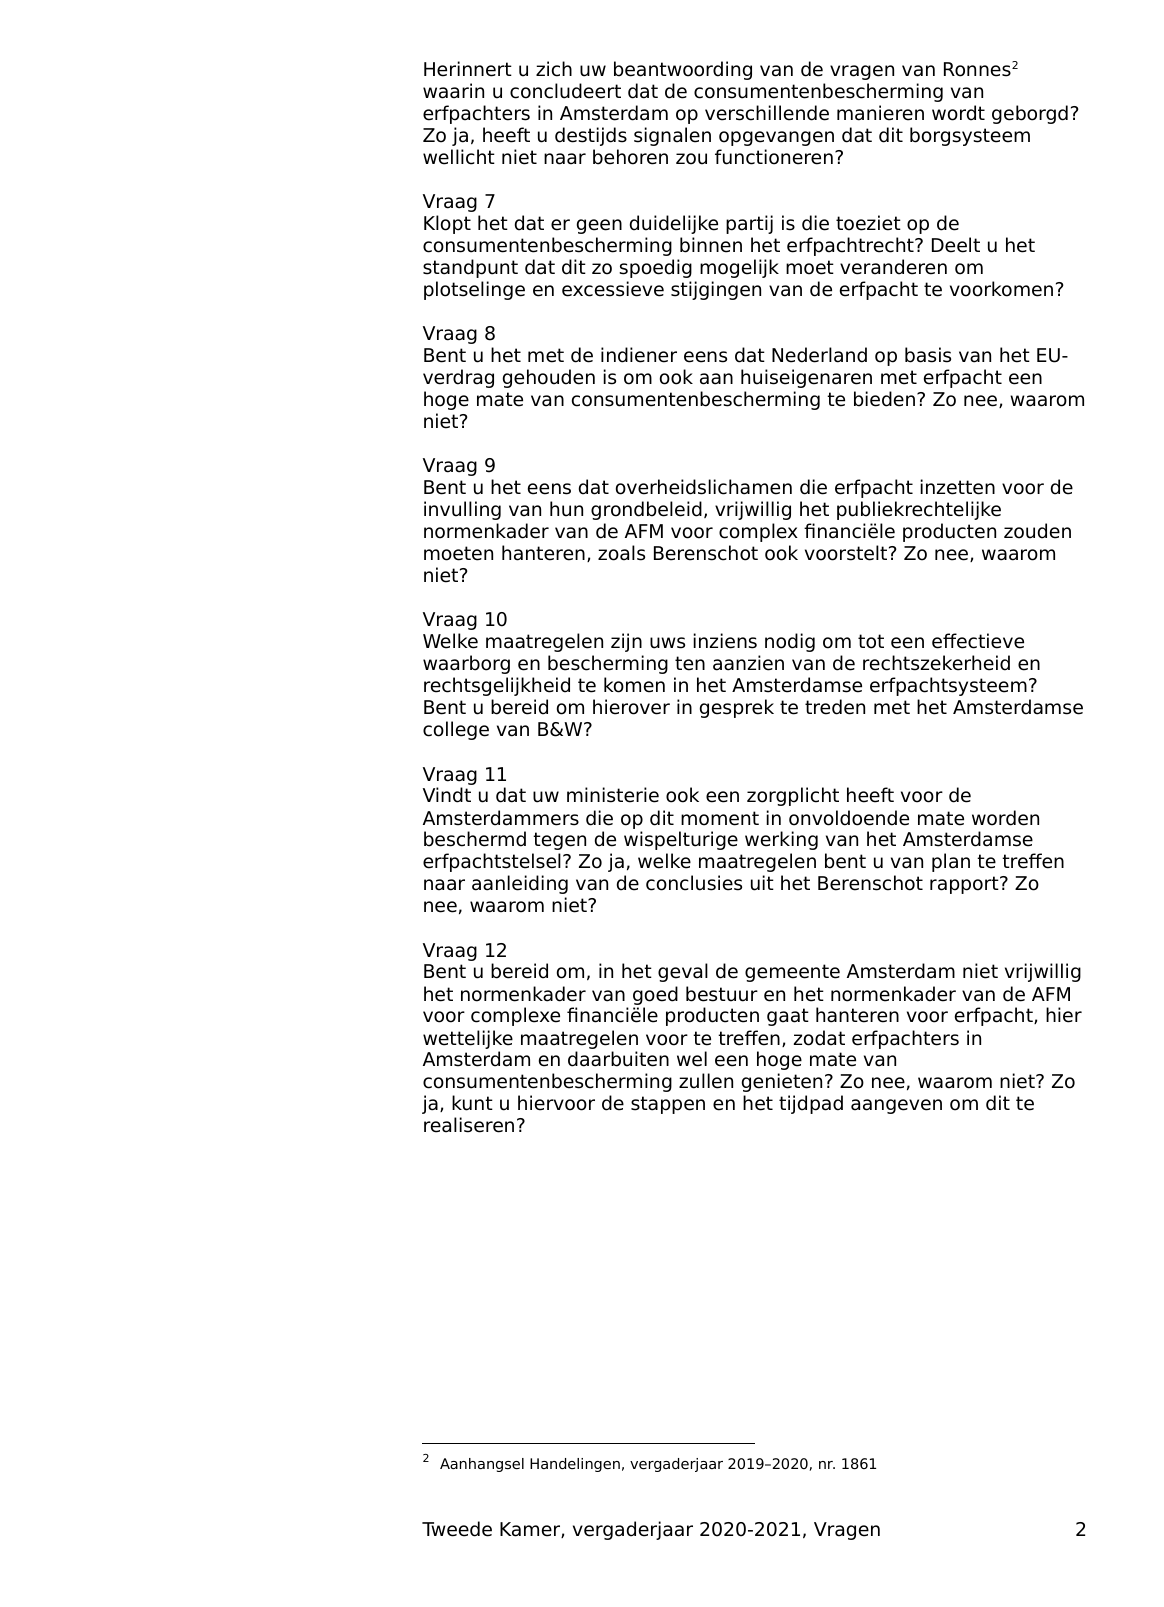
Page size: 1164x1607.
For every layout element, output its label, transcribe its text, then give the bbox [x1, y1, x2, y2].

text Aanhangsel Handelingen, vergaderjaar 2019–2020, nr. 1861 [422, 1452, 1087, 1474]
text Vindt u dat uw ministerie ook een zorgplicht heeft voor de Amsterdammers die op dit moment in onvoldoende mate worden beschermd tegen de wispelturige werking van het Amsterdamse erfpachtstelsel? Zo ja, welke maatregelen bent u van plan te treffen naar aanleiding van de conclusies uit het Berenschot rapport? Zo nee, waarom niet? [422, 785, 1087, 917]
text Vraag 9 [422, 455, 1087, 477]
text Bent u het met de indiener eens dat Nederland op basis van het EU-verdrag gehouden is om ook aan huiseigenaren met erfpacht een hoge mate van consumentenbescherming te bieden? Zo nee, waarom niet? [422, 345, 1087, 433]
text Welke maatregelen zijn uws inziens nodig om tot een effectieve waarborg en bescherming ten aanzien van de rechtszekerheid en rechtsgelijkheid te komen in het Amsterdamse erfpachtsysteem? Bent u bereid om hierover in gesprek te treden met het Amsterdamse college van B&W? [422, 631, 1087, 741]
text Bent u het eens dat overheidslichamen die erfpacht inzetten voor de invulling van hun grondbeleid, vrijwillig het publiekrechtelijke normenkader van de AFM voor complex financiële producten zouden moeten hanteren, zoals Berenschot ook voorstelt? Zo nee, waarom niet? [422, 477, 1087, 587]
text Herinnert u zich uw beantwoording van de vragen van Ronnes waarin u concludeert dat de consumentenbescherming van erfpachters in Amsterdam op verschillende manieren wordt geborgd? Zo ja, heeft u destijds signalen opgevangen dat dit borgsysteem wellicht niet naar behoren zou functioneren? [422, 59, 1087, 169]
text Vraag 10 [422, 609, 1087, 631]
text Vraag 12 [422, 939, 1087, 961]
text Klopt het dat er geen duidelijke partij is die toeziet op de consumentenbescherming binnen het erfpachtrecht? Deelt u het standpunt dat dit zo spoedig mogelijk moet veranderen om plotselinge en excessieve stijgingen van de erfpacht te voorkomen? [422, 213, 1087, 301]
text Vraag 11 [422, 763, 1087, 785]
text Vraag 8 [422, 323, 1087, 345]
text Vraag 7 [422, 191, 1087, 213]
text Bent u bereid om, in het geval de gemeente Amsterdam niet vrijwillig het normenkader van goed bestuur en het normenkader van de AFM voor complexe financiële producten gaat hanteren voor erfpacht, hier wettelijke maatregelen voor te treffen, zodat erfpachters in Amsterdam en daarbuiten wel een hoge mate van consumentenbescherming zullen genieten? Zo nee, waarom niet? Zo ja, kunt u hiervoor de stappen en het tijdpad aangeven om dit te realiseren? [422, 961, 1087, 1137]
